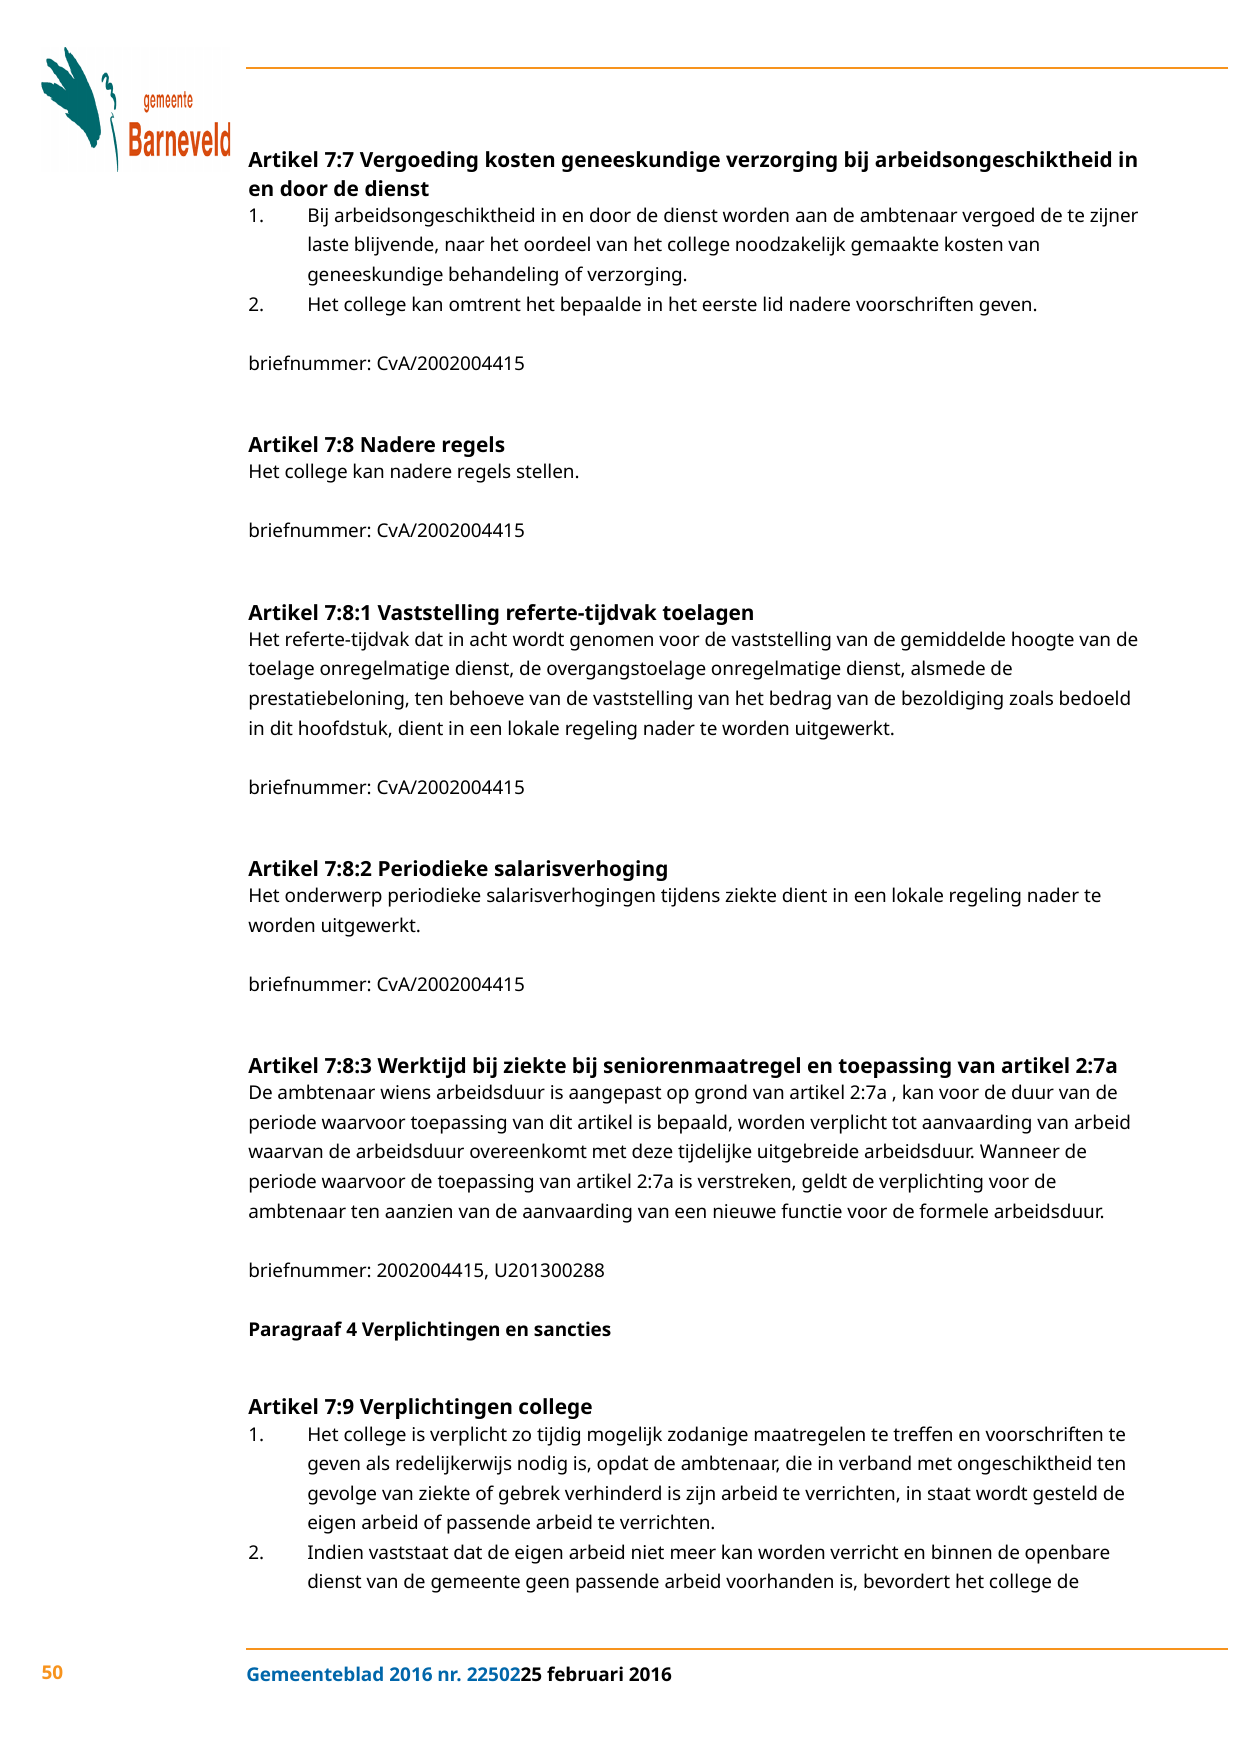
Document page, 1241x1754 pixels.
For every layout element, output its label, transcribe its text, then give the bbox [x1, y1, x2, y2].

text Artikel 7:8:3 Werktijd bij ziekte bij seniorenmaatregel en toepassing van artikel 2:7a [248, 1051, 1152, 1079]
text briefnummer: CvA/2002004415 [248, 518, 1152, 543]
text Het college kan nadere regels stellen. [248, 458, 1152, 484]
text Paragraaf 4 Verplichtingen en sancties [248, 1316, 1152, 1342]
list Het college is verplicht zo tijdig mogelijk zodanige maatregelen te treffen en voorschriften te geven als redelijkerwijs nodig is, opdat de ambtenaar, die in verband met ongeschiktheid ten gevolge van ziekte of gebrek verhinderd is zijn arbeid te verrichten, in staat wordt gesteld de eigen arbeid of passende arbeid te verrichten. [248, 1421, 1152, 1535]
list Het college kan omtrent het bepaalde in het eerste lid nadere voorschriften geven. [248, 291, 1152, 317]
text De ambtenaar wiens arbeidsduur is aangepast op grond van artikel 2:7a , kan voor de duur van de periode waarvoor toepassing van dit artikel is bepaald, worden verplicht tot aanvaarding van arbeid waarvan de arbeidsduur overeenkomt met deze tijdelijke uitgebreide arbeidsduur. Wanneer de periode waarvoor de toepassing van artikel 2:7a is verstreken, geldt de verplichting voor de ambtenaar ten aanzien van de aanvaarding van een nieuwe functie voor de formele arbeidsduur. [248, 1079, 1152, 1224]
text briefnummer: CvA/2002004415 [248, 350, 1152, 376]
text Artikel 7:8 Nadere regels [248, 430, 1152, 458]
text briefnummer: CvA/2002004415 [248, 971, 1152, 997]
list Indien vaststaat dat de eigen arbeid niet meer kan worden verricht en binnen de openbare dienst van de gemeente geen passende arbeid voorhanden is, bevordert het college de [248, 1539, 1152, 1594]
text Artikel 7:8:1 Vaststelling referte-tijdvak toelagen [248, 598, 1152, 626]
text Het onderwerp periodieke salarisverhogingen tijdens ziekte dient in een lokale regeling nader te worden uitgewerkt. [248, 882, 1152, 938]
picture [41, 47, 231, 172]
text briefnummer: 2002004415, U201300288 [248, 1257, 1152, 1283]
text Artikel 7:8:2 Periodieke salarisverhoging [248, 854, 1152, 882]
text Artikel 7:9 Verplichtingen college [248, 1392, 1152, 1421]
list Bij arbeidsongeschiktheid in en door de dienst worden aan de ambtenaar vergoed de te zijner laste blijvende, naar het oordeel van het college noodzakelijk gemaakte kosten van geneeskundige behandeling of verzorging. [248, 202, 1152, 287]
text Artikel 7:7 Vergoeding kosten geneeskundige verzorging bij arbeidsongeschiktheid in en door de dienst [248, 145, 1152, 202]
text briefnummer: CvA/2002004415 [248, 774, 1152, 800]
text Het referte-tijdvak dat in acht wordt genomen voor de vaststelling van de gemiddelde hoogte van de toelage onregelmatige dienst, de overgangstoelage onregelmatige dienst, alsmede de prestatiebeloning, ten behoeve van de vaststelling van het bedrag van de bezoldiging zoals bedoeld in dit hoofdstuk, dient in een lokale regeling nader te worden uitgewerkt. [248, 626, 1152, 741]
